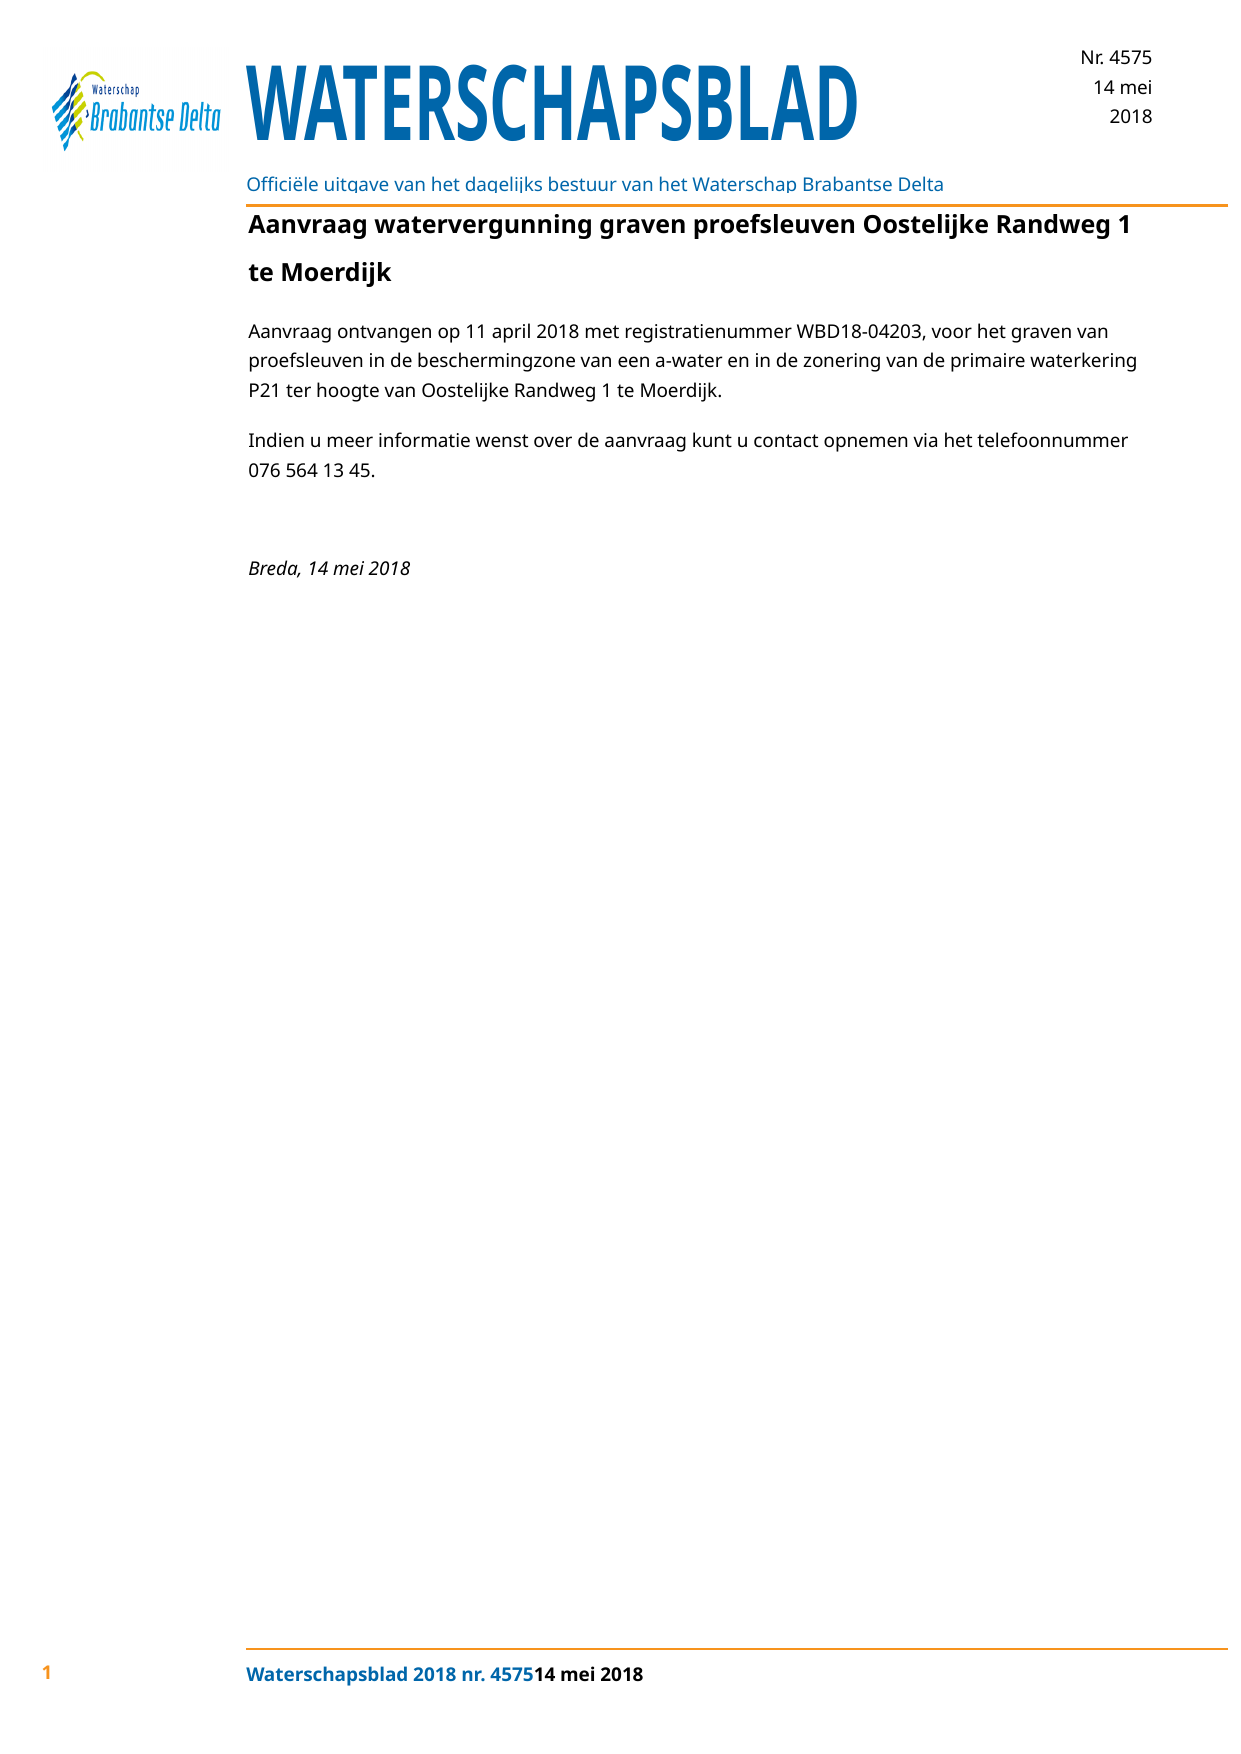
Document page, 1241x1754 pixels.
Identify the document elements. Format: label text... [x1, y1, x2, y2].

text Breda, 14 mei 2018 [248, 555, 1152, 581]
text Indien u meer informatie wenst over de aanvraag kunt u contact opnemen via het telefoonnummer 076 564 13 45. [248, 427, 1152, 483]
text Aanvraag watervergunning graven proefsleuven Oostelijke Randweg 1 te Moerdijk [248, 207, 1152, 288]
text Aanvraag ontvangen op 11 april 2018 met registratienummer WBD18-04203, voor het graven van proefsleuven in de beschermingzone van een a-water en in de zonering van de primaire waterkering P21 ter hoogte van Oostelijke Randweg 1 te Moerdijk. [248, 318, 1152, 403]
picture [41, 47, 231, 172]
